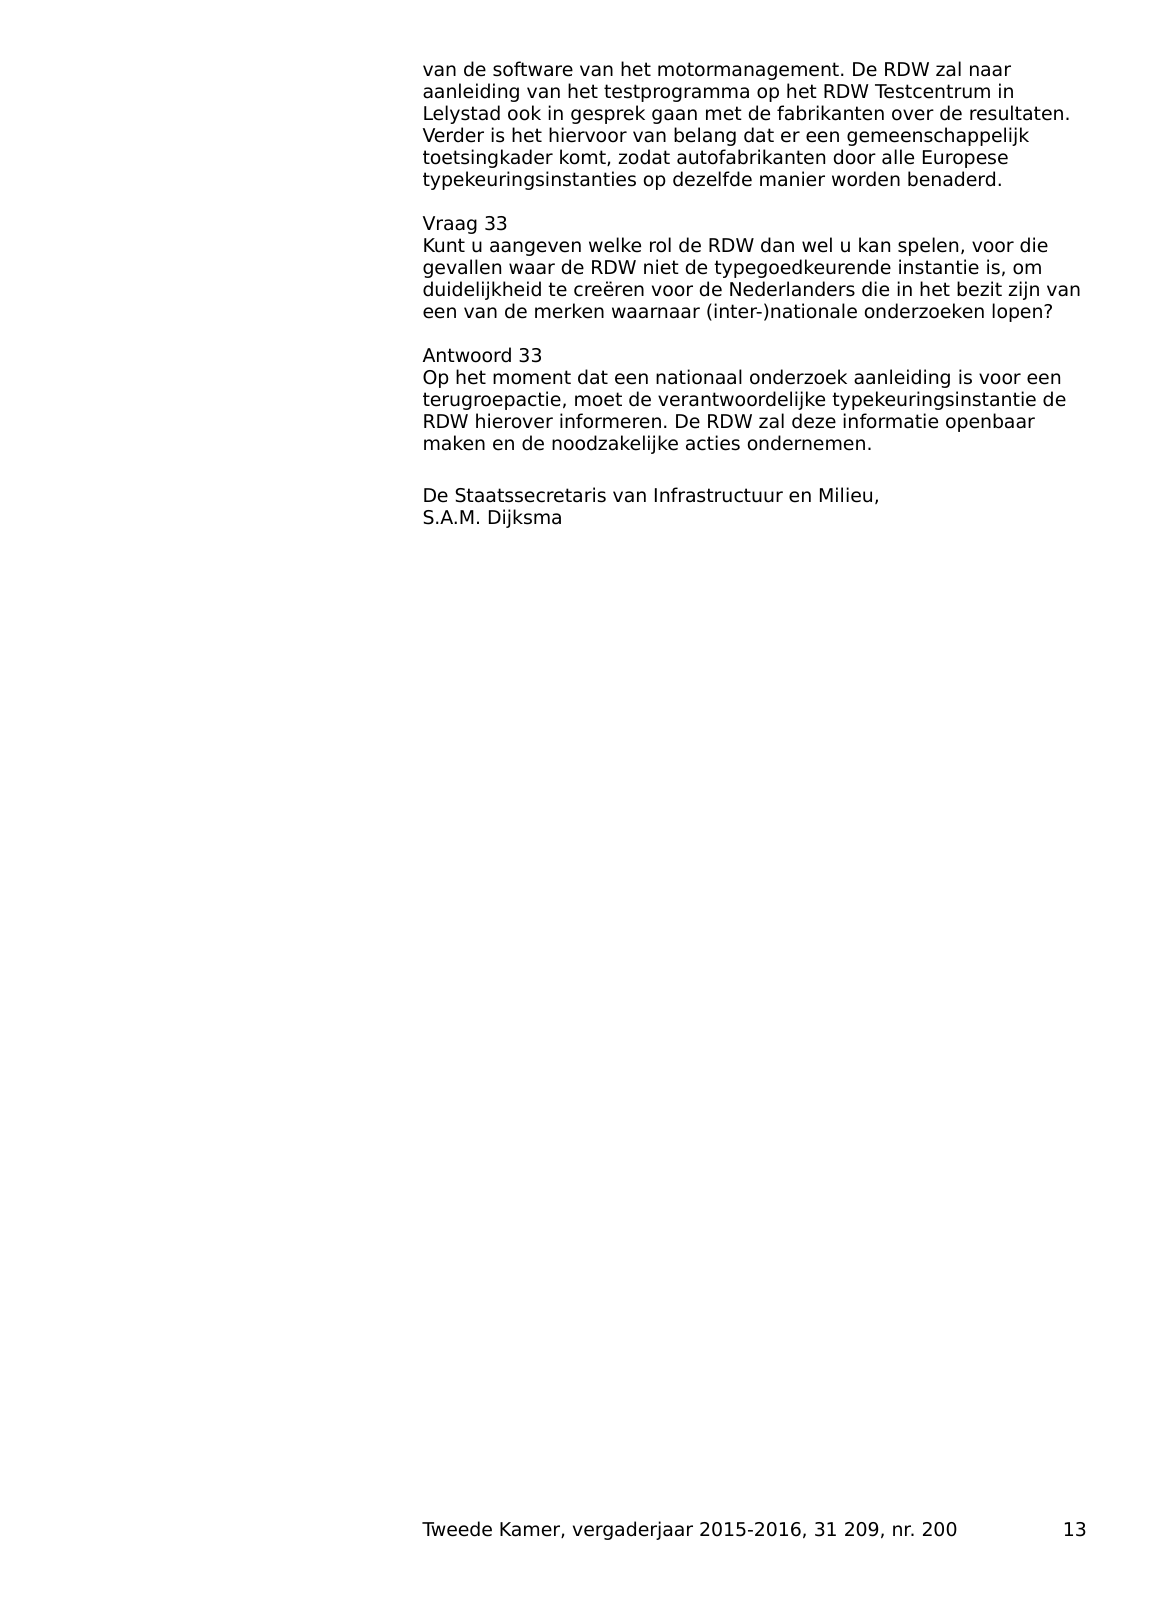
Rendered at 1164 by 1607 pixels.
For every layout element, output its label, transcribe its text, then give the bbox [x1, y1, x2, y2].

text Kunt u aangeven welke rol de RDW dan wel u kan spelen, voor die gevallen waar de RDW niet de typegoedkeurende instantie is, om duidelijkheid te creëren voor de Nederlanders die in het bezit zijn van een van de merken waarnaar (inter-)nationale onderzoeken lopen? [422, 235, 1087, 323]
text De Staatssecretaris van Infrastructuur en Milieu, S.A.M. Dijksma [422, 485, 1087, 529]
text Antwoord 33 [422, 345, 1087, 367]
text van de software van het motormanagement. De RDW zal naar aanleiding van het testprogramma op het RDW Testcentrum in Lelystad ook in gesprek gaan met de fabrikanten over de resultaten. Verder is het hiervoor van belang dat er een gemeenschappelijk toetsingkader komt, zodat autofabrikanten door alle Europese typekeuringsinstanties op dezelfde manier worden benaderd. [422, 59, 1087, 191]
text Vraag 33 [422, 213, 1087, 235]
text Op het moment dat een nationaal onderzoek aanleiding is voor een terugroepactie, moet de verantwoordelijke typekeuringsinstantie de RDW hierover informeren. De RDW zal deze informatie openbaar maken en de noodzakelijke acties ondernemen. [422, 367, 1087, 455]
